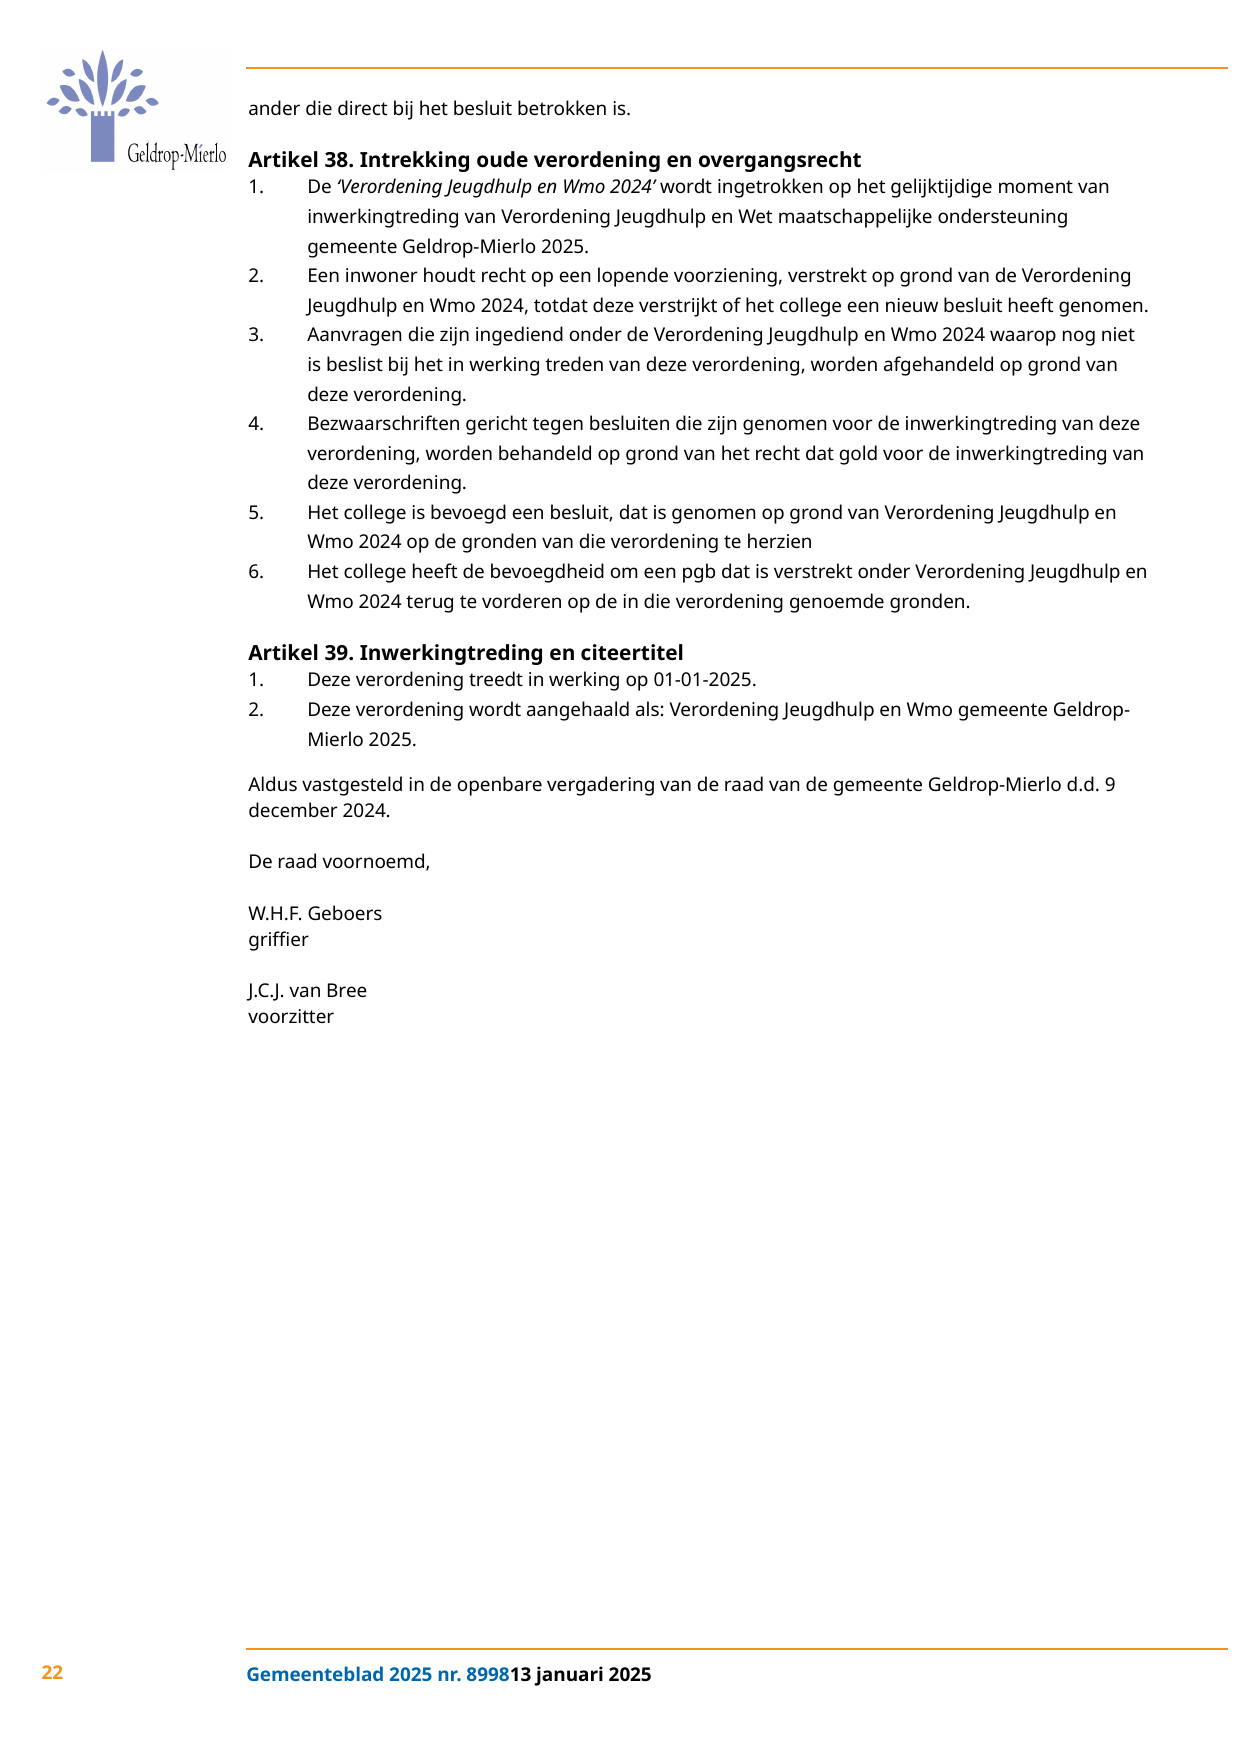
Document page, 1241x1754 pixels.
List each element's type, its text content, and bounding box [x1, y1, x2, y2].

text voorzitter [248, 1003, 1152, 1029]
text griffier [248, 926, 1152, 952]
list Bezwaarschriften gericht tegen besluiten die zijn genomen voor de inwerkingtreding van deze verordening, worden behandeld op grond van het recht dat gold voor de inwerkingtreding van deze verordening. [248, 410, 1152, 495]
list Een inwoner houdt recht op een lopende voorziening, verstrekt op grond van de Verordening Jeugdhulp en Wmo 2024, totdat deze verstrijkt of het college een nieuw besluit heeft genomen. [248, 262, 1152, 318]
list De ‘Verordening Jeugdhulp en Wmo 2024’ wordt ingetrokken op het gelijktijdige moment van inwerkingtreding van Verordening Jeugdhulp en Wet maatschappelijke ondersteuning gemeente Geldrop-Mierlo 2025. [248, 174, 1152, 258]
list Deze verordening wordt aangehaald als: Verordening Jeugdhulp en Wmo gemeente Geldrop-Mierlo 2025. [248, 696, 1152, 752]
text W.H.F. Geboers [248, 900, 1152, 926]
list Het college is bevoegd een besluit, dat is genomen op grond van Verordening Jeugdhulp en Wmo 2024 op de gronden van die verordening te herzien [248, 499, 1152, 554]
text Aldus vastgesteld in de openbare vergadering van de raad van de gemeente Geldrop-Mierlo d.d. 9 december 2024. [248, 771, 1152, 823]
list Deze verordening treedt in werking op 01-01-2025. [248, 667, 1152, 692]
text J.C.J. van Bree [248, 977, 1152, 1003]
text Artikel 39. Inwerkingtreding en citeertitel [248, 638, 1152, 667]
list Aanvragen die zijn ingediend onder de Verordening Jeugdhulp en Wmo 2024 waarop nog niet is beslist bij het in werking treden van deze verordening, worden afgehandeld op grond van deze verordening. [248, 322, 1152, 406]
text De raad voornoemd, [248, 849, 1152, 874]
picture [41, 47, 231, 172]
text ander die direct bij het besluit betrokken is. [248, 95, 1152, 121]
list Het college heeft de bevoegdheid om een pgb dat is verstrekt onder Verordening Jeugdhulp en Wmo 2024 terug te vorderen op de in die verordening genoemde gronden. [248, 558, 1152, 613]
text Artikel 38. Intrekking oude verordening en overgangsrecht [248, 145, 1152, 174]
